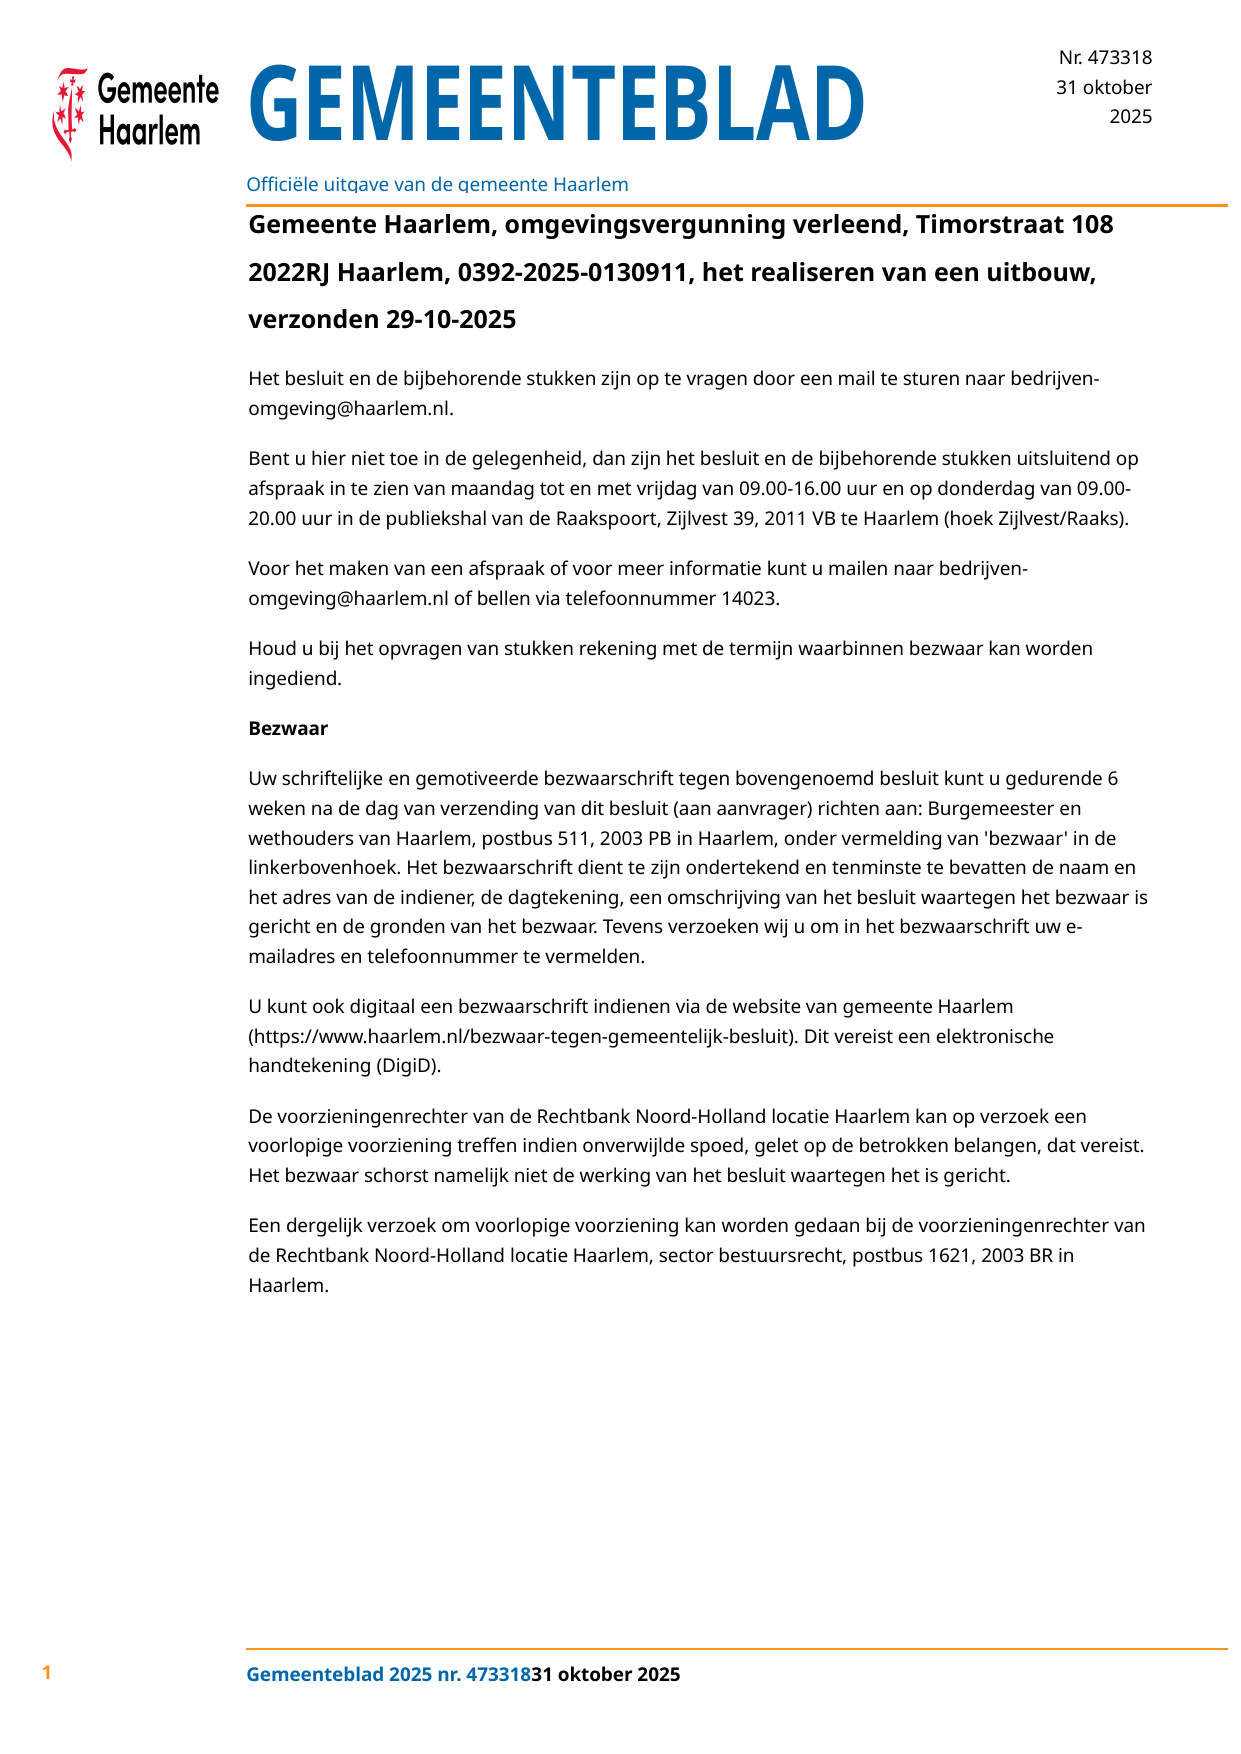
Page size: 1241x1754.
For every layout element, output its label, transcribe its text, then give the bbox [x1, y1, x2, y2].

text Uw schriftelijke en gemotiveerde bezwaarschrift tegen bovengenoemd besluit kunt u gedurende 6 weken na de dag van verzending van dit besluit (aan aanvrager) richten aan: Burgemeester en wethouders van Haarlem, postbus 511, 2003 PB in Haarlem, onder vermelding van 'bezwaar' in de linkerbovenhoek. Het bezwaarschrift dient te zijn ondertekend en tenminste te bevatten de naam en het adres van de indiener, de dagtekening, een omschrijving van het besluit waartegen het bezwaar is gericht en de gronden van het bezwaar. Tevens verzoeken wij u om in het bezwaarschrift uw e-mailadres en telefoonnummer te vermelden. [248, 766, 1152, 969]
text Een dergelijk verzoek om voorlopige voorziening kan worden gedaan bij de voorzieningenrechter van de Rechtbank Noord-Holland locatie Haarlem, sector bestuursrecht, postbus 1621, 2003 BR in Haarlem. [248, 1213, 1152, 1297]
text Het besluit en de bijbehorende stukken zijn op te vragen door een mail te sturen naar bedrijven-omgeving@haarlem.nl. [248, 366, 1152, 421]
text Bezwaar [248, 715, 1152, 741]
text Bent u hier niet toe in de gelegenheid, dan zijn het besluit en de bijbehorende stukken uitsluitend op afspraak in te zien van maandag tot en met vrijdag van 09.00-16.00 uur en op donderdag van 09.00-20.00 uur in de publiekshal van de Raakspoort, Zijlvest 39, 2011 VB te Haarlem (hoek Zijlvest/Raaks). [248, 446, 1152, 530]
text Gemeente Haarlem, omgevingsvergunning verleend, Timorstraat 108 2022RJ Haarlem, 0392-2025-0130911, het realiseren van een uitbouw, verzonden 29-10-2025 [248, 207, 1152, 336]
text U kunt ook digitaal een bezwaarschrift indienen via de website van gemeente Haarlem (https://www.haarlem.nl/bezwaar-tegen-gemeentelijk-besluit). Dit vereist een elektronische handtekening (DigiD). [248, 993, 1152, 1078]
picture [41, 47, 231, 172]
text Houd u bij het opvragen van stukken rekening met de termijn waarbinnen bezwaar kan worden ingediend. [248, 635, 1152, 690]
text De voorzieningenrechter van de Rechtbank Noord-Holland locatie Haarlem kan op verzoek een voorlopige voorziening treffen indien onverwijlde spoed, gelet op de betrokken belangen, dat vereist. Het bezwaar schorst namelijk niet de werking van het besluit waartegen het is gericht. [248, 1103, 1152, 1188]
text Voor het maken van een afspraak of voor meer informatie kunt u mailen naar bedrijven-omgeving@haarlem.nl of bellen via telefoonnummer 14023. [248, 555, 1152, 610]
